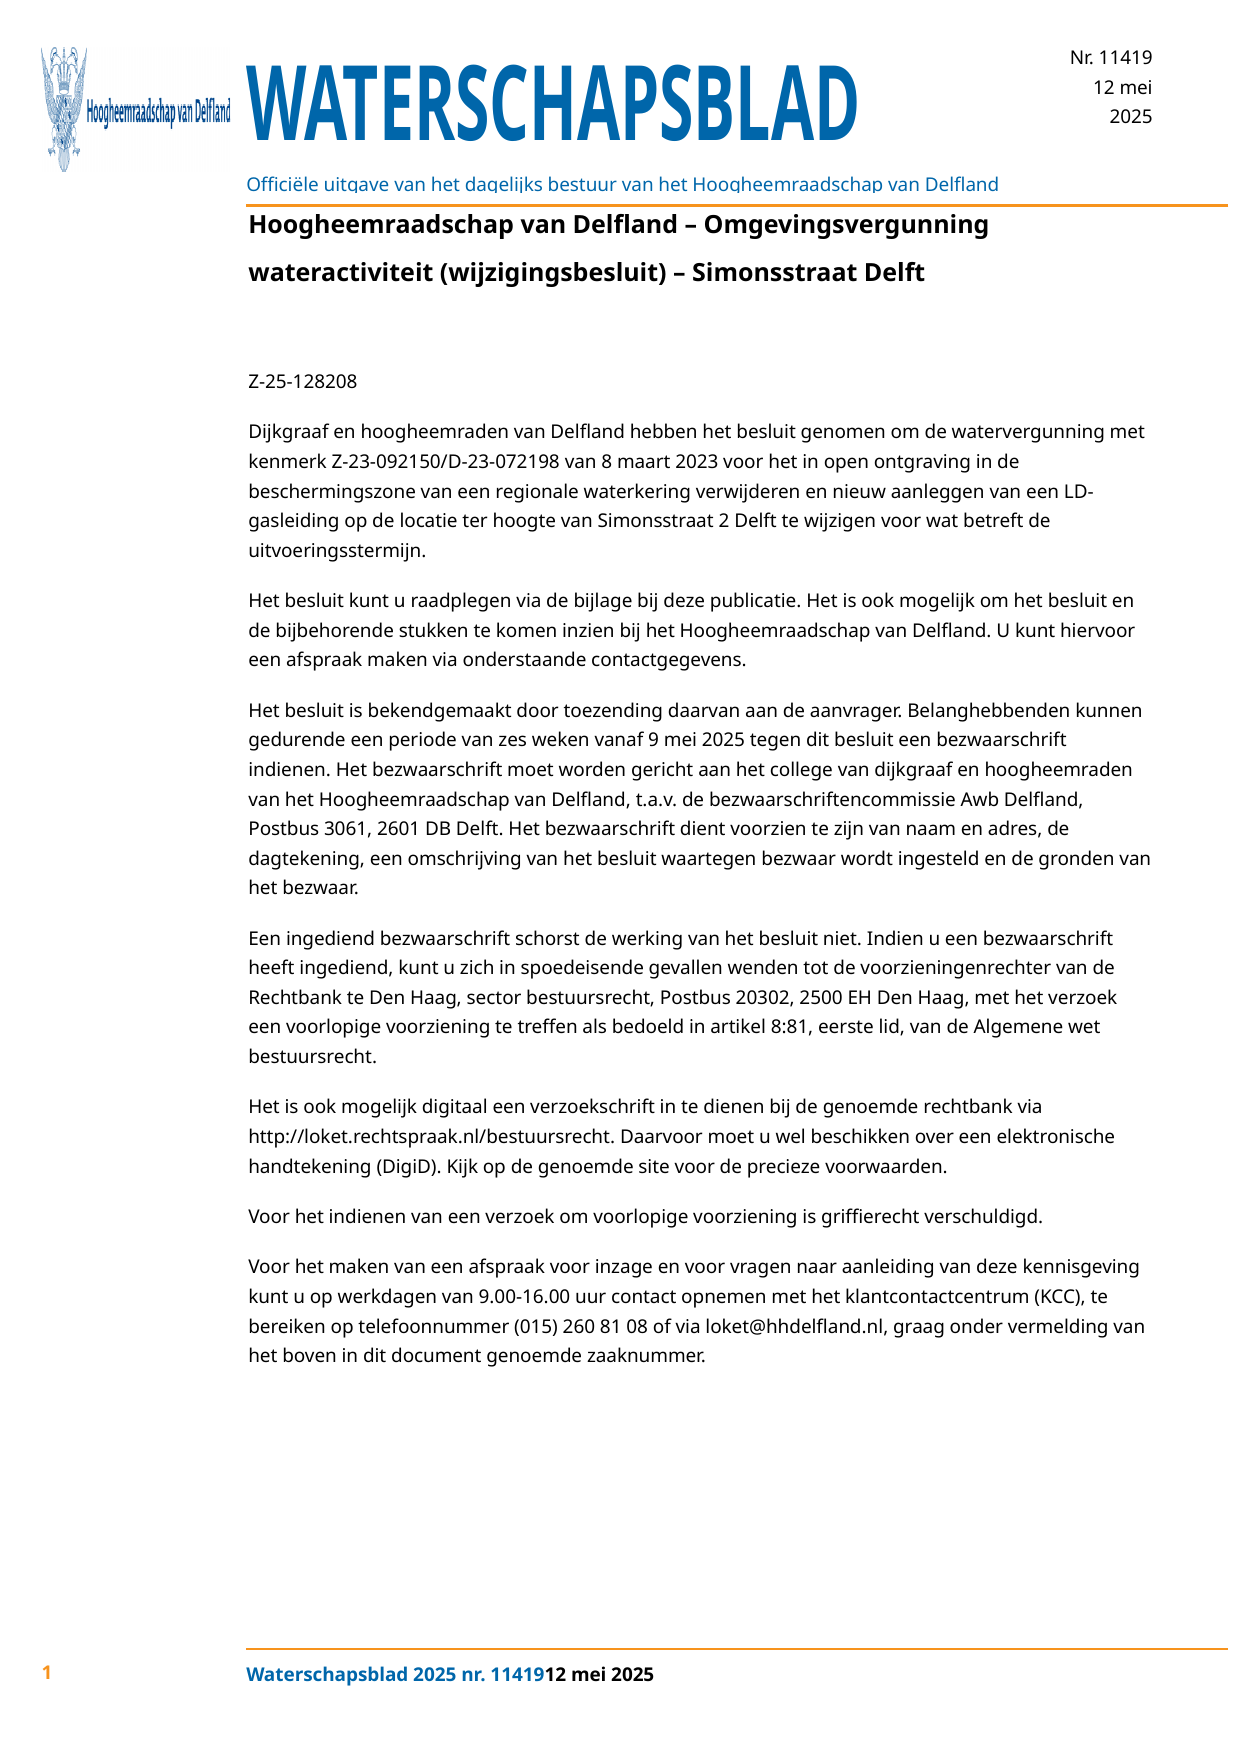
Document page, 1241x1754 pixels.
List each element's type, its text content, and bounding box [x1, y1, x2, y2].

text Hoogheemraadschap van Delfland – Omgevingsvergunning wateractiviteit (wijzigingsbesluit) – Simonsstraat Delft [248, 207, 1152, 288]
text Het besluit kunt u raadplegen via de bijlage bij deze publicatie. Het is ook mogelijk om het besluit en de bijbehorende stukken te komen inzien bij het Hoogheemraadschap van Delfland. U kunt hiervoor een afspraak maken via onderstaande contactgegevens. [248, 587, 1152, 672]
text Z-25-128208 [248, 368, 1152, 394]
text Een ingediend bezwaarschrift schorst de werking van het besluit niet. Indien u een bezwaarschrift heeft ingediend, kunt u zich in spoedeisende gevallen wenden tot de voorzieningenrechter van de Rechtbank te Den Haag, sector bestuursrecht, Postbus 20302, 2500 EH Den Haag, met het verzoek een voorlopige voorziening te treffen als bedoeld in artikel 8:81, eerste lid, van de Algemene wet bestuursrecht. [248, 925, 1152, 1069]
text Het is ook mogelijk digitaal een verzoekschrift in te dienen bij de genoemde rechtbank via http://loket.rechtspraak.nl/bestuursrecht. Daarvoor moet u wel beschikken over een elektronische handtekening (DigiD). Kijk op de genoemde site voor de precieze voorwaarden. [248, 1094, 1152, 1179]
text Het besluit is bekendgemaakt door toezending daarvan aan de aanvrager. Belanghebbenden kunnen gedurende een periode van zes weken vanaf 9 mei 2025 tegen dit besluit een bezwaarschrift indienen. Het bezwaarschrift moet worden gericht aan het college van dijkgraaf en hoogheemraden van het Hoogheemraadschap van Delfland, t.a.v. de bezwaarschriftencommissie Awb Delfland, Postbus 3061, 2601 DB Delft. Het bezwaarschrift dient voorzien te zijn van naam en adres, de dagtekening, een omschrijving van het besluit waartegen bezwaar wordt ingesteld en de gronden van het bezwaar. [248, 697, 1152, 900]
picture [41, 47, 231, 172]
text Voor het indienen van een verzoek om voorlopige voorziening is griffierecht verschuldigd. [248, 1203, 1152, 1229]
text Dijkgraaf en hoogheemraden van Delfland hebben het besluit genomen om de watervergunning met kenmerk Z-23-092150/D-23-072198 van 8 maart 2023 voor het in open ontgraving in de beschermingszone van een regionale waterkering verwijderen en nieuw aanleggen van een LD-gasleiding op de locatie ter hoogte van Simonsstraat 2 Delft te wijzigen voor wat betreft de uitvoeringsstermijn. [248, 419, 1152, 563]
text Voor het maken van een afspraak voor inzage en voor vragen naar aanleiding van deze kennisgeving kunt u op werkdagen van 9.00-16.00 uur contact opnemen met het klantcontactcentrum (KCC), te bereiken op telefoonnummer (015) 260 81 08 of via loket@hhdelfland.nl, graag onder vermelding van het boven in dit document genoemde zaaknummer. [248, 1254, 1152, 1368]
